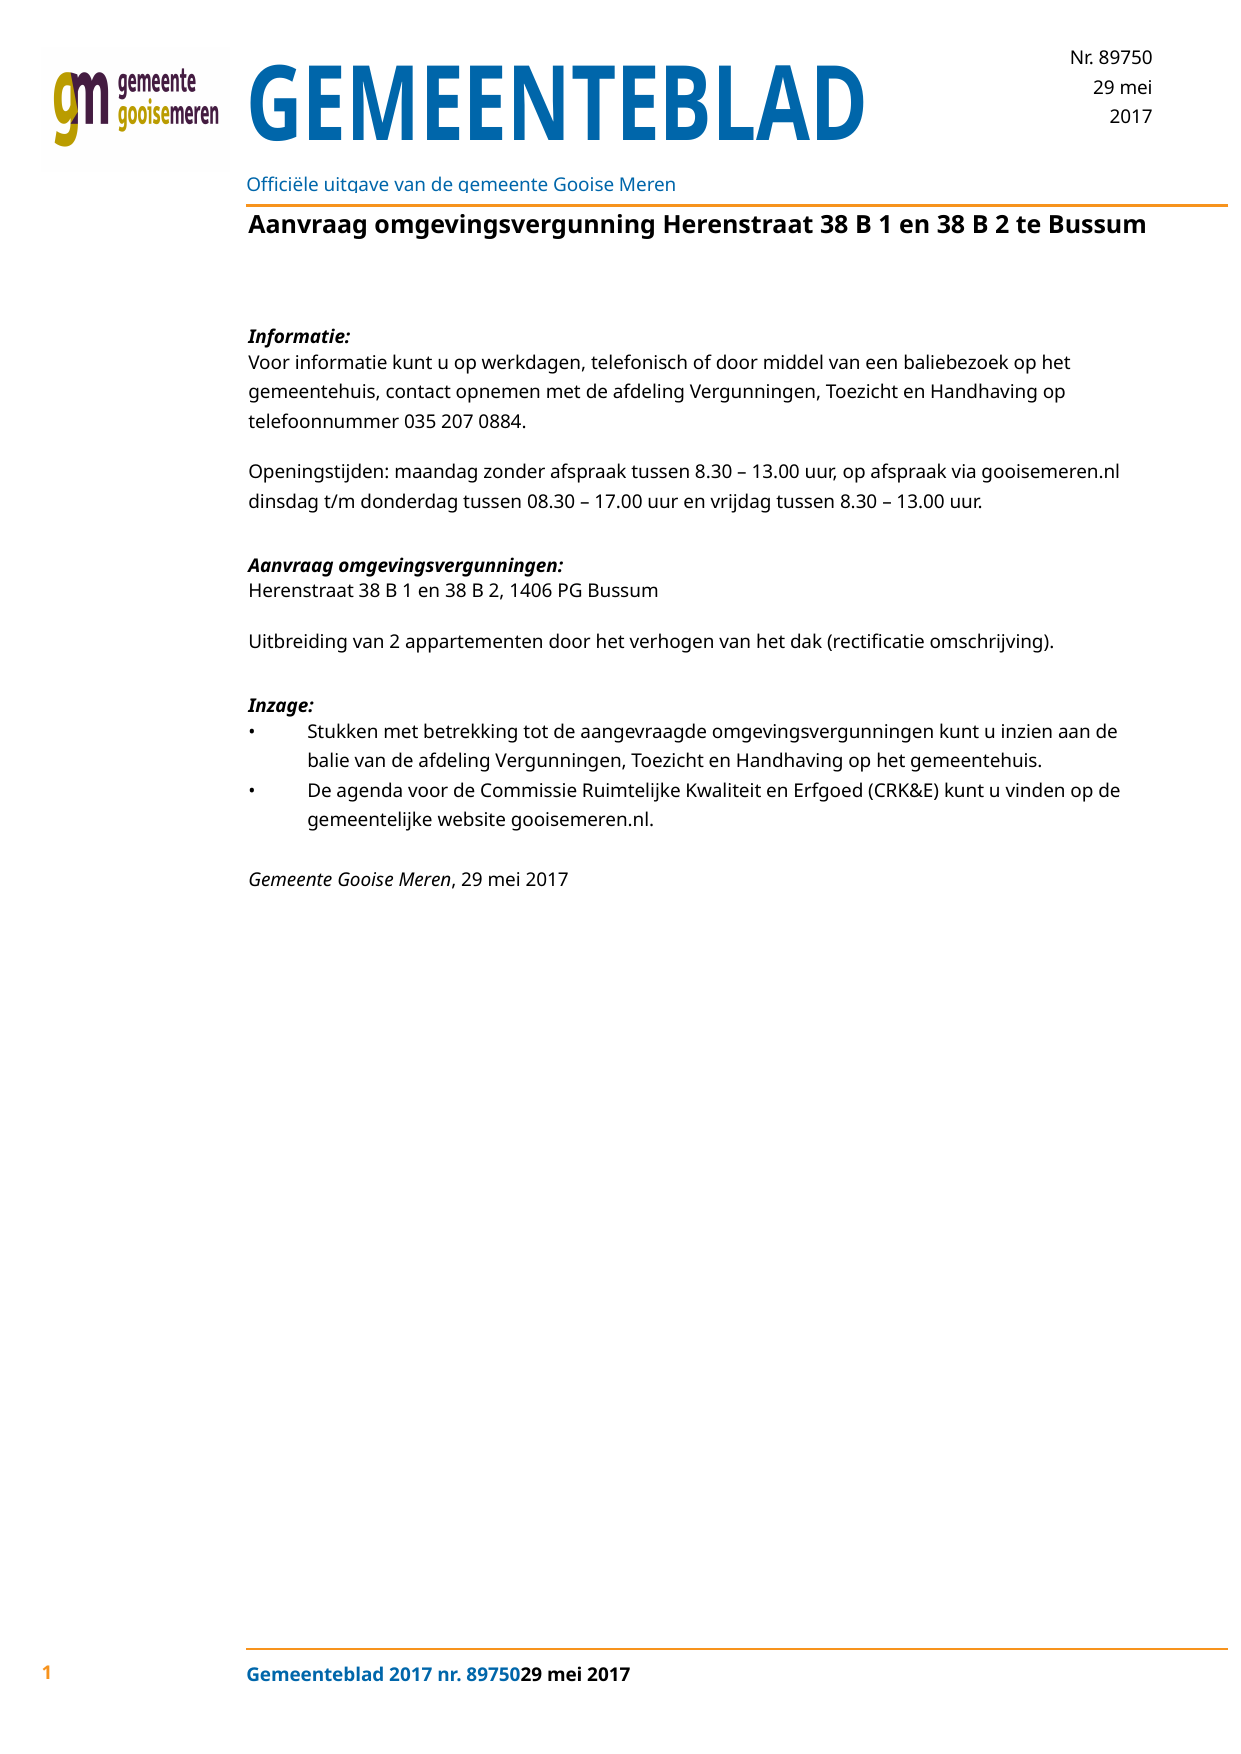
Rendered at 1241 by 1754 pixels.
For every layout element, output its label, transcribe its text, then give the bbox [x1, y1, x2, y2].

text Openingstijden: maandag zonder afspraak tussen 8.30 – 13.00 uur, op afspraak via gooisemeren.nl dinsdag t/m donderdag tussen 08.30 – 17.00 uur en vrijdag tussen 8.30 – 13.00 uur. [248, 458, 1152, 514]
text Inzage: [248, 692, 1152, 718]
text Uitbreiding van 2 appartementen door het verhogen van het dak (rectificatie omschrijving). [248, 628, 1152, 654]
text Voor informatie kunt u op werkdagen, telefonisch of door middel van een baliebezoek op het gemeentehuis, contact opnemen met de afdeling Vergunningen, Toezicht en Handhaving op telefoonnummer 035 207 0884. [248, 349, 1152, 434]
list De agenda voor de Commissie Ruimtelijke Kwaliteit en Erfgoed (CRK&E) kunt u vinden op de gemeentelijke website gooisemeren.nl. [248, 777, 1152, 832]
list Stukken met betrekking tot de aangevraagde omgevingsvergunningen kunt u inzien aan de balie van de afdeling Vergunningen, Toezicht en Handhaving op het gemeentehuis. [248, 718, 1152, 773]
text Gemeente Gooise Meren, 29 mei 2017 [248, 866, 1152, 891]
text Informatie: [248, 323, 1152, 349]
text Aanvraag omgevingsvergunning Herenstraat 38 B 1 en 38 B 2 te Bussum [248, 207, 1152, 241]
text Herenstraat 38 B 1 en 38 B 2, 1406 PG Bussum [248, 578, 1152, 603]
picture [41, 47, 231, 172]
text Aanvraag omgevingsvergunningen: [248, 552, 1152, 578]
